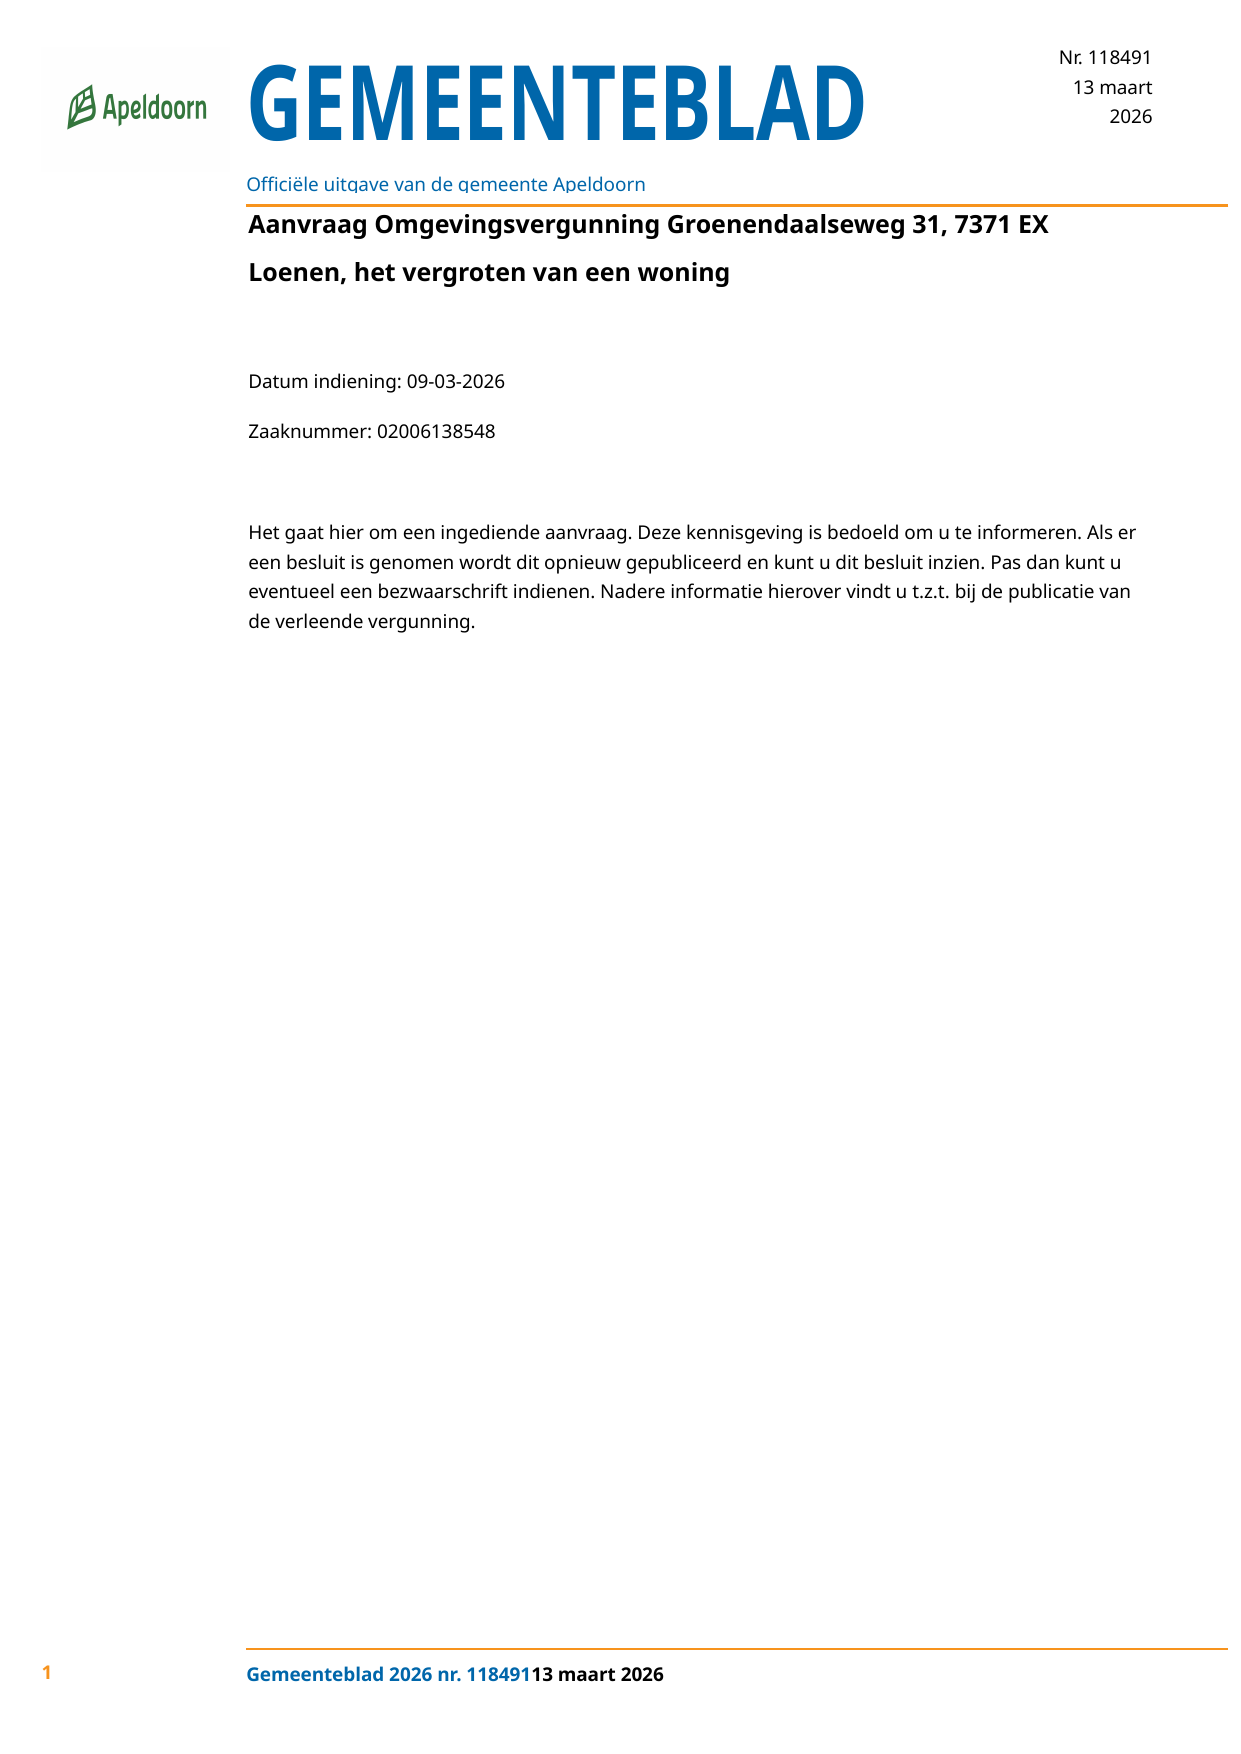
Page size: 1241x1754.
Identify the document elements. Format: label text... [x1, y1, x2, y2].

text Datum indiening: 09-03-2026 [248, 368, 1152, 394]
text Het gaat hier om een ingediende aanvraag. Deze kennisgeving is bedoeld om u te informeren. Als er een besluit is genomen wordt dit opnieuw gepubliceerd en kunt u dit besluit inzien. Pas dan kunt u eventueel een bezwaarschrift indienen. Nadere informatie hierover vindt u t.z.t. bij de publicatie van de verleende vergunning. [248, 519, 1152, 634]
text Zaaknummer: 02006138548 [248, 419, 1152, 444]
picture [41, 47, 231, 172]
text Aanvraag Omgevingsvergunning Groenendaalseweg 31, 7371 EX Loenen, het vergroten van een woning [248, 207, 1152, 288]
